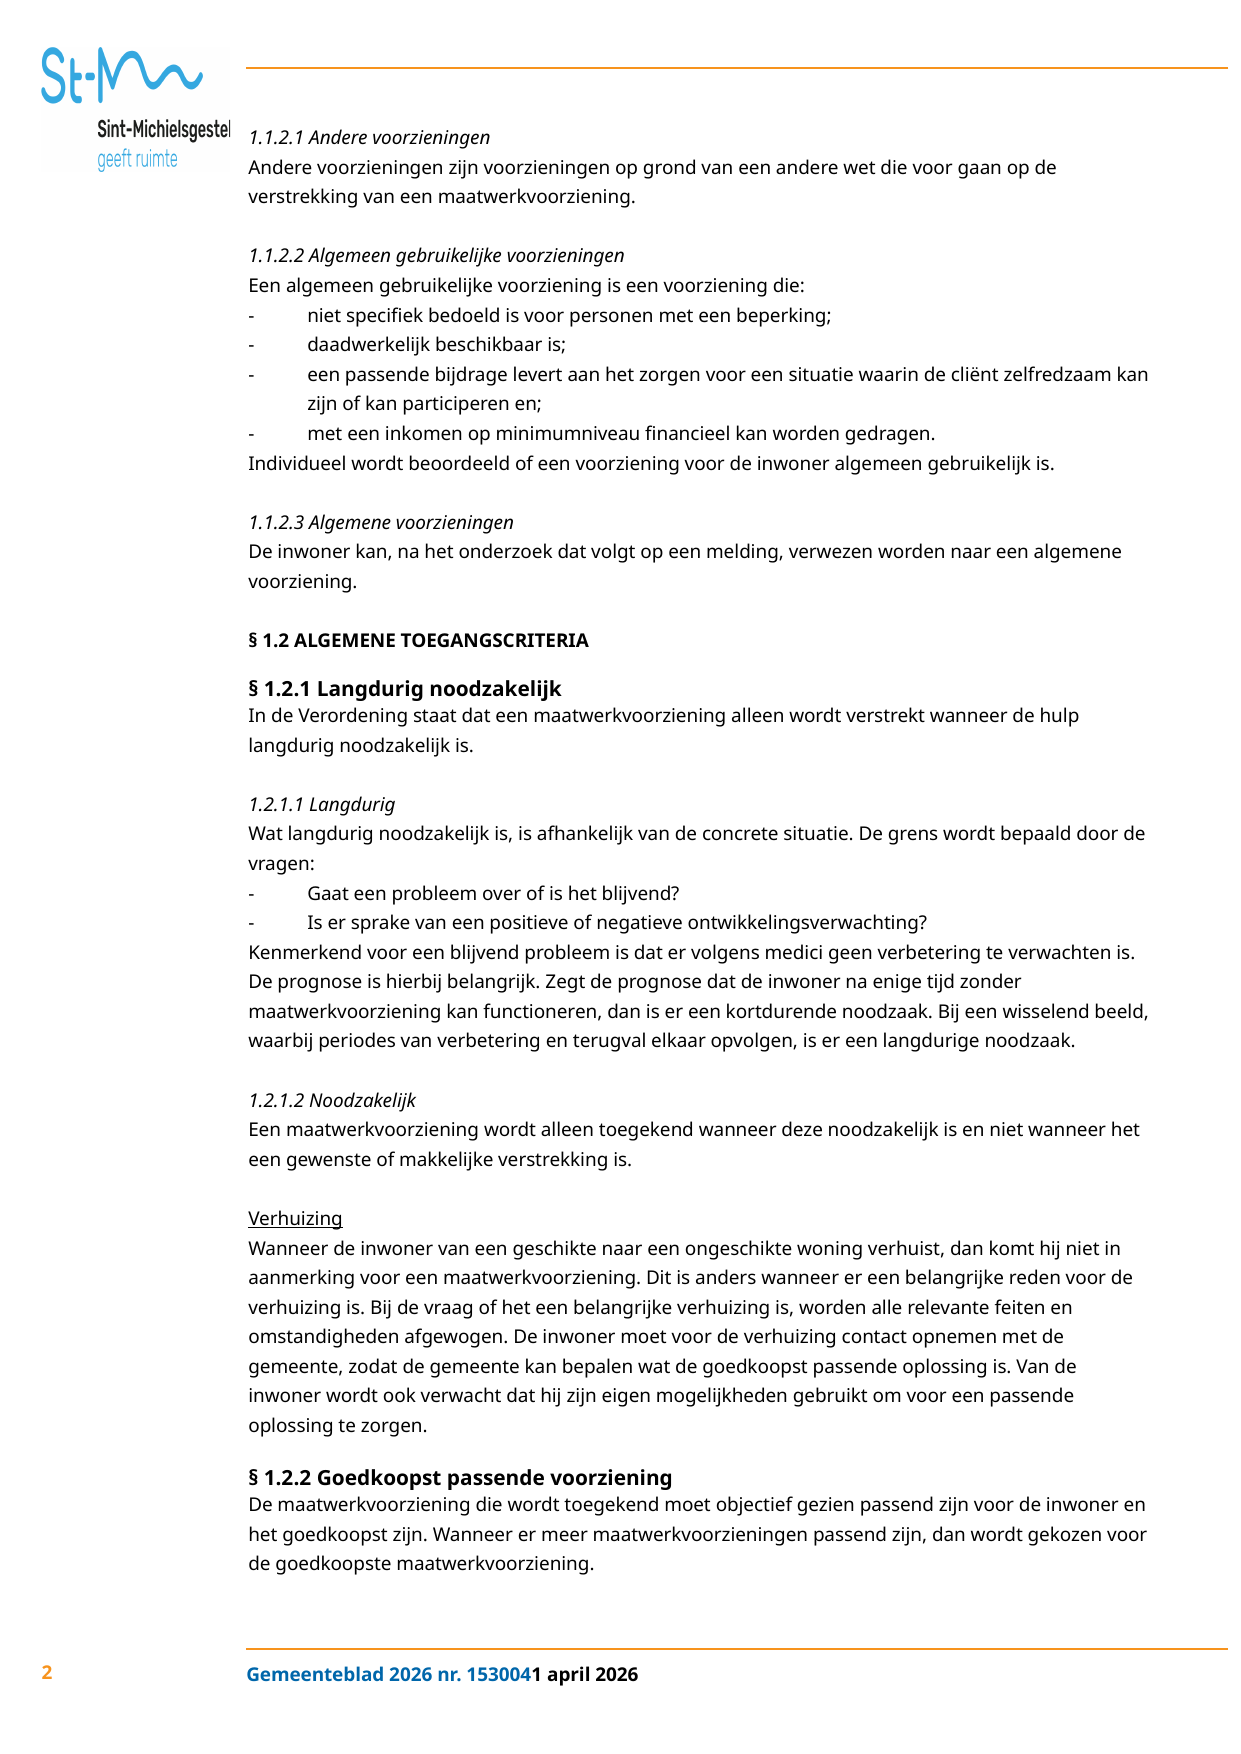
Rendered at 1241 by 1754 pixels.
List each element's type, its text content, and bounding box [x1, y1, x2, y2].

list Is er sprake van een positieve of negatieve ontwikkelingsverwachting? [248, 909, 1152, 935]
list niet specifiek bedoeld is voor personen met een beperking; [248, 302, 1152, 328]
text De inwoner kan, na het onderzoek dat volgt op een melding, verwezen worden naar een algemene voorziening. [248, 538, 1152, 594]
text 1.1.2.1 Andere voorzieningen [248, 124, 1152, 150]
text 1.2.1.1 Langdurig [248, 791, 1152, 817]
text § 1.2.1 Langdurig noodzakelijk [248, 674, 1152, 702]
text 1.2.1.2 Noodzakelijk [248, 1087, 1152, 1113]
text § 1.2 ALGEMENE TOEGANGSCRITERIA [248, 627, 1152, 653]
text 1.1.2.2 Algemeen gebruikelijke voorzieningen [248, 243, 1152, 268]
text Individueel wordt beoordeeld of een voorziening voor de inwoner algemeen gebruikelijk is. [248, 450, 1152, 476]
text Een algemeen gebruikelijke voorziening is een voorziening die: [248, 272, 1152, 298]
text Kenmerkend voor een blijvend probleem is dat er volgens medici geen verbetering te verwachten is. De prognose is hierbij belangrijk. Zegt de prognose dat de inwoner na enige tijd zonder maatwerkvoorziening kan functioneren, dan is er een kortdurende noodzaak. Bij een wisselend beeld, waarbij periodes van verbetering en terugval elkaar opvolgen, is er een langdurige noodzaak. [248, 939, 1152, 1053]
list Gaat een probleem over of is het blijvend? [248, 880, 1152, 906]
text Andere voorzieningen zijn voorzieningen op grond van een andere wet die voor gaan op de verstrekking van een maatwerkvoorziening. [248, 154, 1152, 209]
list daadwerkelijk beschikbaar is; [248, 331, 1152, 357]
text Een maatwerkvoorziening wordt alleen toegekend wanneer deze noodzakelijk is en niet wanneer het een gewenste of makkelijke verstrekking is. [248, 1116, 1152, 1172]
list met een inkomen op minimumniveau financieel kan worden gedragen. [248, 420, 1152, 446]
text De maatwerkvoorziening die wordt toegekend moet objectief gezien passend zijn voor de inwoner en het goedkoopst zijn. Wanneer er meer maatwerkvoorzieningen passend zijn, dan wordt gekozen voor de goedkoopste maatwerkvoorziening. [248, 1491, 1152, 1576]
text 1.1.2.3 Algemene voorzieningen [248, 509, 1152, 535]
text Wat langdurig noodzakelijk is, is afhankelijk van de concrete situatie. De grens wordt bepaald door de vragen: [248, 821, 1152, 876]
text § 1.2.2 Goedkoopst passende voorziening [248, 1463, 1152, 1491]
text Verhuizing [248, 1205, 1152, 1231]
text In de Verordening staat dat een maatwerkvoorziening alleen wordt verstrekt wanneer de hulp langdurig noodzakelijk is. [248, 702, 1152, 758]
picture [41, 47, 231, 172]
list een passende bijdrage levert aan het zorgen voor een situatie waarin de cliënt zelfredzaam kan zijn of kan participeren en; [248, 361, 1152, 416]
text Wanneer de inwoner van een geschikte naar een ongeschikte woning verhuist, dan komt hij niet in aanmerking voor een maatwerkvoorziening. Dit is anders wanneer er een belangrijke reden voor de verhuizing is. Bij de vraag of het een belangrijke verhuizing is, worden alle relevante feiten en omstandigheden afgewogen. De inwoner moet voor de verhuizing contact opnemen met de gemeente, zodat de gemeente kan bepalen wat de goedkoopst passende oplossing is. Van de inwoner wordt ook verwacht dat hij zijn eigen mogelijkheden gebruikt om voor een passende oplossing te zorgen. [248, 1235, 1152, 1438]
